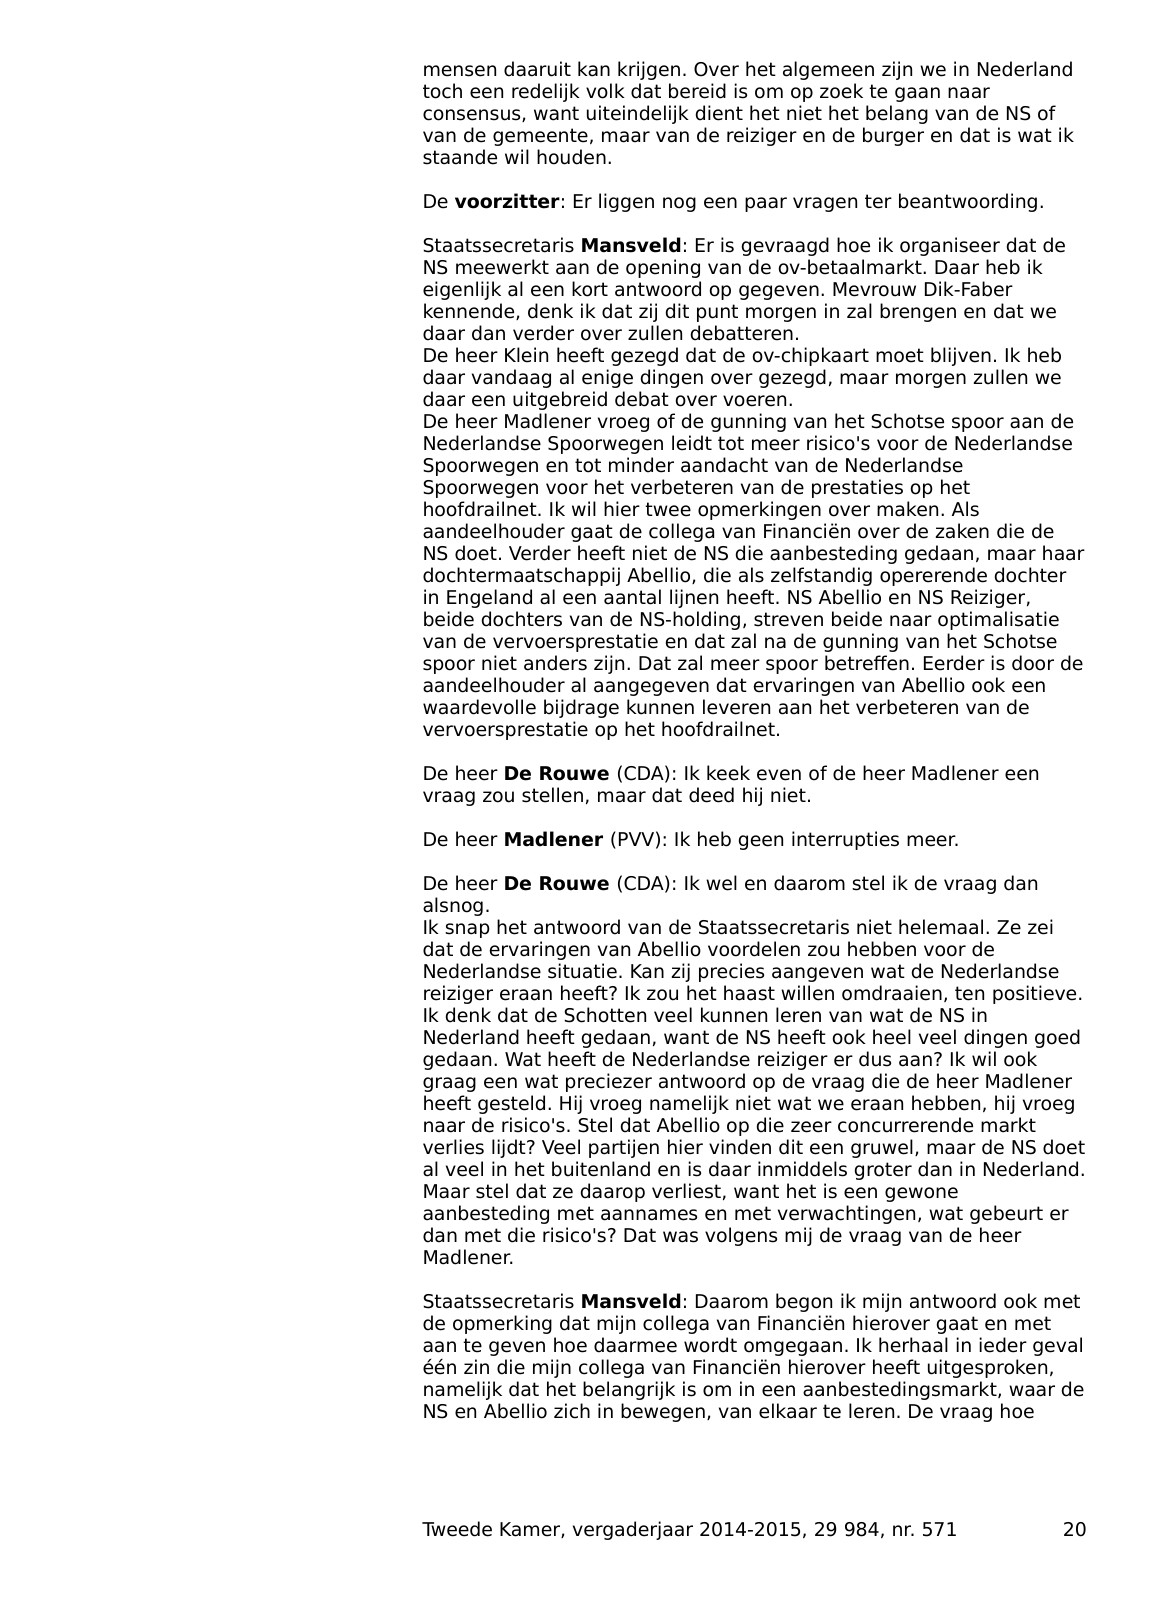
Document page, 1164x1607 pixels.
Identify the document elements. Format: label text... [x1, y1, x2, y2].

text De heer Madlener (PVV): Ik heb geen interrupties meer. [422, 829, 1087, 851]
text De heer De Rouwe (CDA): Ik keek even of de heer Madlener een vraag zou stellen, maar dat deed hij niet. [422, 763, 1087, 807]
text De heer Klein heeft gezegd dat de ov-chipkaart moet blijven. Ik heb daar vandaag al enige dingen over gezegd, maar morgen zullen we daar een uitgebreid debat over voeren. [422, 345, 1087, 411]
text De heer De Rouwe (CDA): Ik wel en daarom stel ik de vraag dan alsnog. [422, 873, 1087, 917]
text De heer Madlener vroeg of de gunning van het Schotse spoor aan de Nederlandse Spoorwegen leidt tot meer risico's voor de Nederlandse Spoorwegen en tot minder aandacht van de Nederlandse Spoorwegen voor het verbeteren van de prestaties op het hoofdrailnet. Ik wil hier twee opmerkingen over maken. Als aandeelhouder gaat de collega van Financiën over de zaken die de NS doet. Verder heeft niet de NS die aanbesteding gedaan, maar haar dochtermaatschappij Abellio, die als zelfstandig opererende dochter in Engeland al een aantal lijnen heeft. NS Abellio en NS Reiziger, beide dochters van de NS-holding, streven beide naar optimalisatie van de vervoersprestatie en dat zal na de gunning van het Schotse spoor niet anders zijn. Dat zal meer spoor betreffen. Eerder is door de aandeelhouder al aangegeven dat ervaringen van Abellio ook een waardevolle bijdrage kunnen leveren aan het verbeteren van de vervoersprestatie op het hoofdrailnet. [422, 411, 1087, 741]
text Ik snap het antwoord van de Staatssecretaris niet helemaal. Ze zei dat de ervaringen van Abellio voordelen zou hebben voor de Nederlandse situatie. Kan zij precies aangeven wat de Nederlandse reiziger eraan heeft? Ik zou het haast willen omdraaien, ten positieve. Ik denk dat de Schotten veel kunnen leren van wat de NS in Nederland heeft gedaan, want de NS heeft ook heel veel dingen goed gedaan. Wat heeft de Nederlandse reiziger er dus aan? Ik wil ook graag een wat preciezer antwoord op de vraag die de heer Madlener heeft gesteld. Hij vroeg namelijk niet wat we eraan hebben, hij vroeg naar de risico's. Stel dat Abellio op die zeer concurrerende markt verlies lijdt? Veel partijen hier vinden dit een gruwel, maar de NS doet al veel in het buitenland en is daar inmiddels groter dan in Nederland. Maar stel dat ze daarop verliest, want het is een gewone aanbesteding met aannames en met verwachtingen, wat gebeurt er dan met die risico's? Dat was volgens mij de vraag van de heer Madlener. [422, 917, 1087, 1269]
text Staatssecretaris Mansveld: Er is gevraagd hoe ik organiseer dat de NS meewerkt aan de opening van de ov-betaalmarkt. Daar heb ik eigenlijk al een kort antwoord op gegeven. Mevrouw Dik-Faber kennende, denk ik dat zij dit punt morgen in zal brengen en dat we daar dan verder over zullen debatteren. [422, 235, 1087, 345]
text Staatssecretaris Mansveld: Daarom begon ik mijn antwoord ook met de opmerking dat mijn collega van Financiën hierover gaat en met aan te geven hoe daarmee wordt omgegaan. Ik herhaal in ieder geval één zin die mijn collega van Financiën hierover heeft uitgesproken, namelijk dat het belangrijk is om in een aanbestedingsmarkt, waar de NS en Abellio zich in bewegen, van elkaar te leren. De vraag hoe [422, 1291, 1087, 1423]
text De voorzitter: Er liggen nog een paar vragen ter beantwoording. [422, 191, 1087, 213]
text mensen daaruit kan krijgen. Over het algemeen zijn we in Nederland toch een redelijk volk dat bereid is om op zoek te gaan naar consensus, want uiteindelijk dient het niet het belang van de NS of van de gemeente, maar van de reiziger en de burger en dat is wat ik staande wil houden. [422, 59, 1087, 169]
